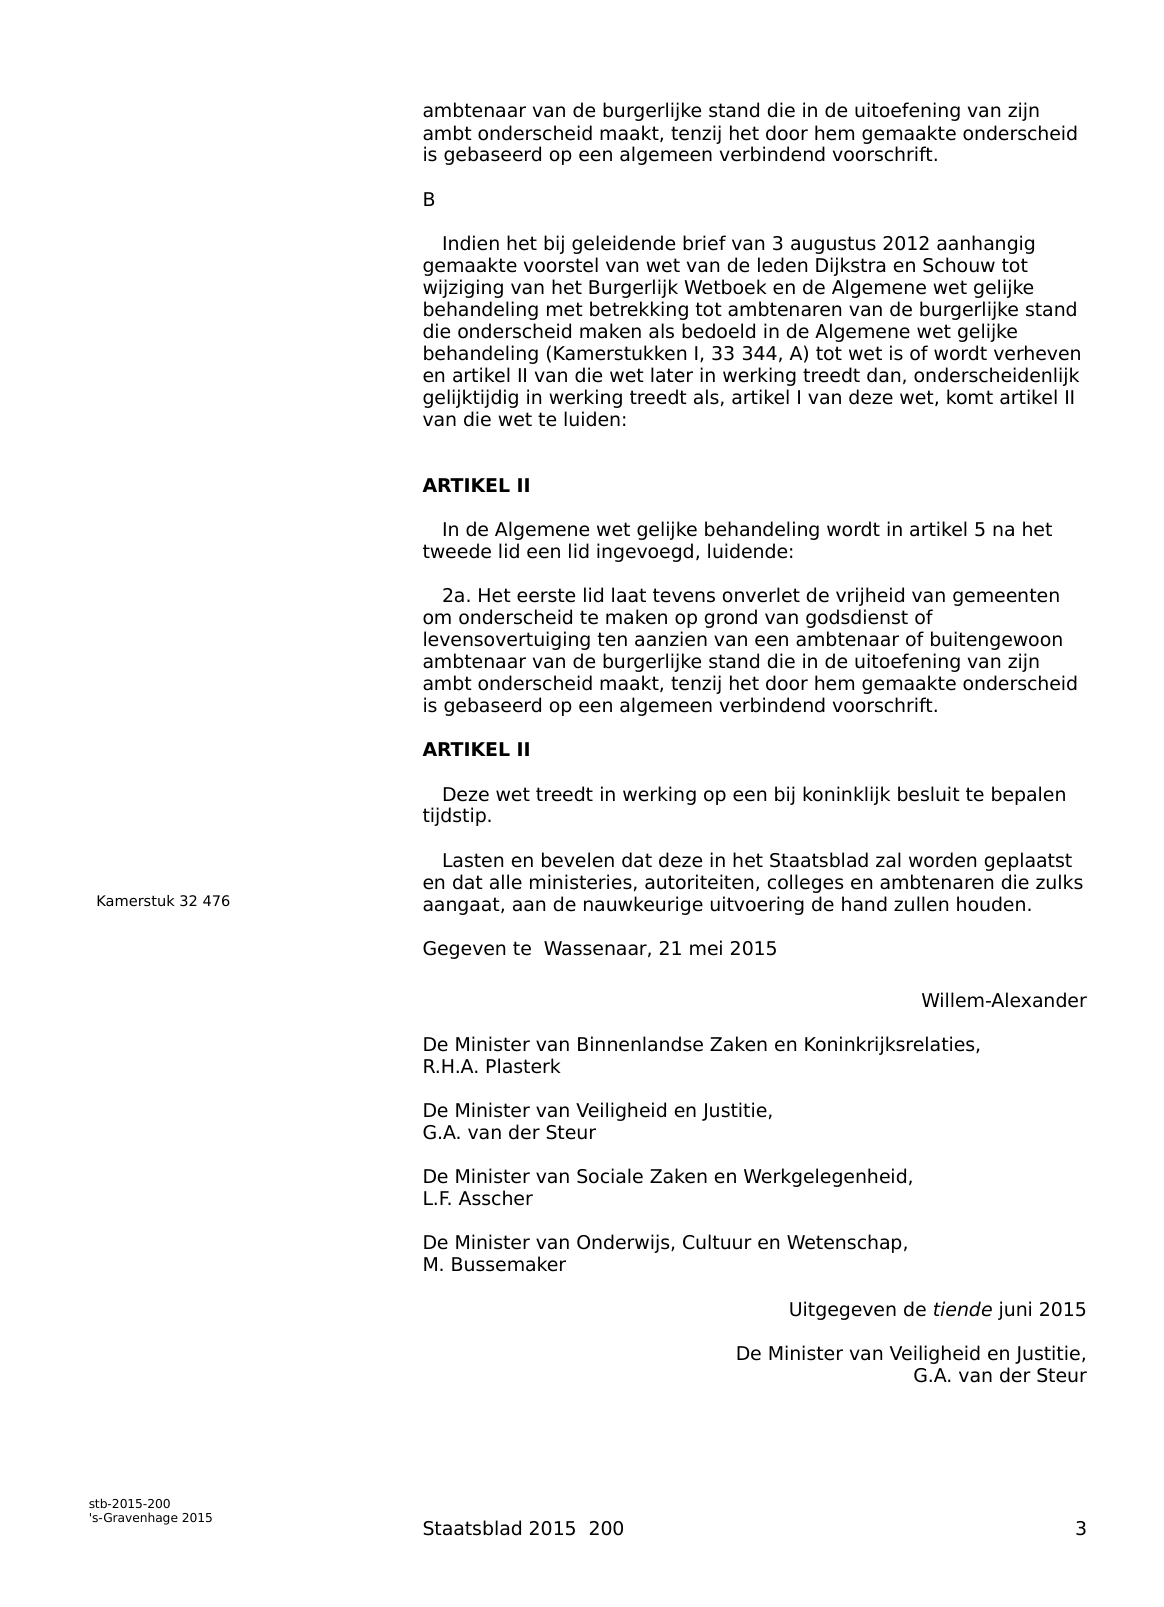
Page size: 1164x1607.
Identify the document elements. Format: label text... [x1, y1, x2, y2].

text De Minister van Veiligheid en Justitie, G.A. van der Steur [422, 1343, 1087, 1387]
text Deze wet treedt in werking op een bij koninklijk besluit te bepalen tijdstip. [422, 783, 1087, 827]
text ambtenaar van de burgerlijke stand die in de uitoefening van zijn ambt onderscheid maakt, tenzij het door hem gemaakte onderscheid is gebaseerd op een algemeen verbindend voorschrift. [422, 100, 1087, 166]
text De Minister van Onderwijs, Cultuur en Wetenschap, M. Bussemaker [422, 1232, 1087, 1276]
text Lasten en bevelen dat deze in het Staatsblad zal worden geplaatst en dat alle ministeries, autoriteiten, colleges en ambtenaren die zulks aangaat, aan de nauwkeurige uitvoering de hand zullen houden. [422, 849, 1087, 916]
text Kamerstuk 32 476 [77, 892, 396, 909]
text 2a. Het eerste lid laat tevens onverlet de vrijheid van gemeenten om onderscheid te maken op grond van godsdienst of levensovertuiging ten aanzien van een ambtenaar of buitengewoon ambtenaar van de burgerlijke stand die in de uitoefening van zijn ambt onderscheid maakt, tenzij het door hem gemaakte onderscheid is gebaseerd op een algemeen verbindend voorschrift. [422, 585, 1087, 717]
text De Minister van Binnenlandse Zaken en Koninkrijksrelaties, R.H.A. Plasterk [422, 1034, 1087, 1078]
text 's-Gravenhage 2015 [88, 1511, 323, 1525]
subtitle ARTIKEL II [422, 475, 1087, 497]
text Uitgegeven de tiende juni 2015 [422, 1298, 1087, 1320]
text Gegeven te Wassenaar, 21 mei 2015 [422, 938, 1087, 960]
text De Minister van Veiligheid en Justitie, G.A. van der Steur [422, 1100, 1087, 1144]
text De Minister van Sociale Zaken en Werkgelegenheid, L.F. Asscher [422, 1166, 1087, 1210]
text stb-2015-200 [88, 1497, 323, 1511]
text Indien het bij geleidende brief van 3 augustus 2012 aanhangig gemaakte voorstel van wet van de leden Dijkstra en Schouw tot wijziging van het Burgerlijk Wetboek en de Algemene wet gelijke behandeling met betrekking tot ambtenaren van de burgerlijke stand die onderscheid maken als bedoeld in de Algemene wet gelijke behandeling (Kamerstukken I, 33 344, A) tot wet is of wordt verheven en artikel II van die wet later in werking treedt dan, onderscheidenlijk gelijktijdig in werking treedt als, artikel I van deze wet, komt artikel II van die wet te luiden: [422, 233, 1087, 431]
text B [422, 188, 1087, 211]
text Willem-Alexander [422, 990, 1087, 1012]
text In de Algemene wet gelijke behandeling wordt in artikel 5 na het tweede lid een lid ingevoegd, luidende: [422, 519, 1087, 563]
subtitle ARTIKEL II [422, 739, 1087, 761]
